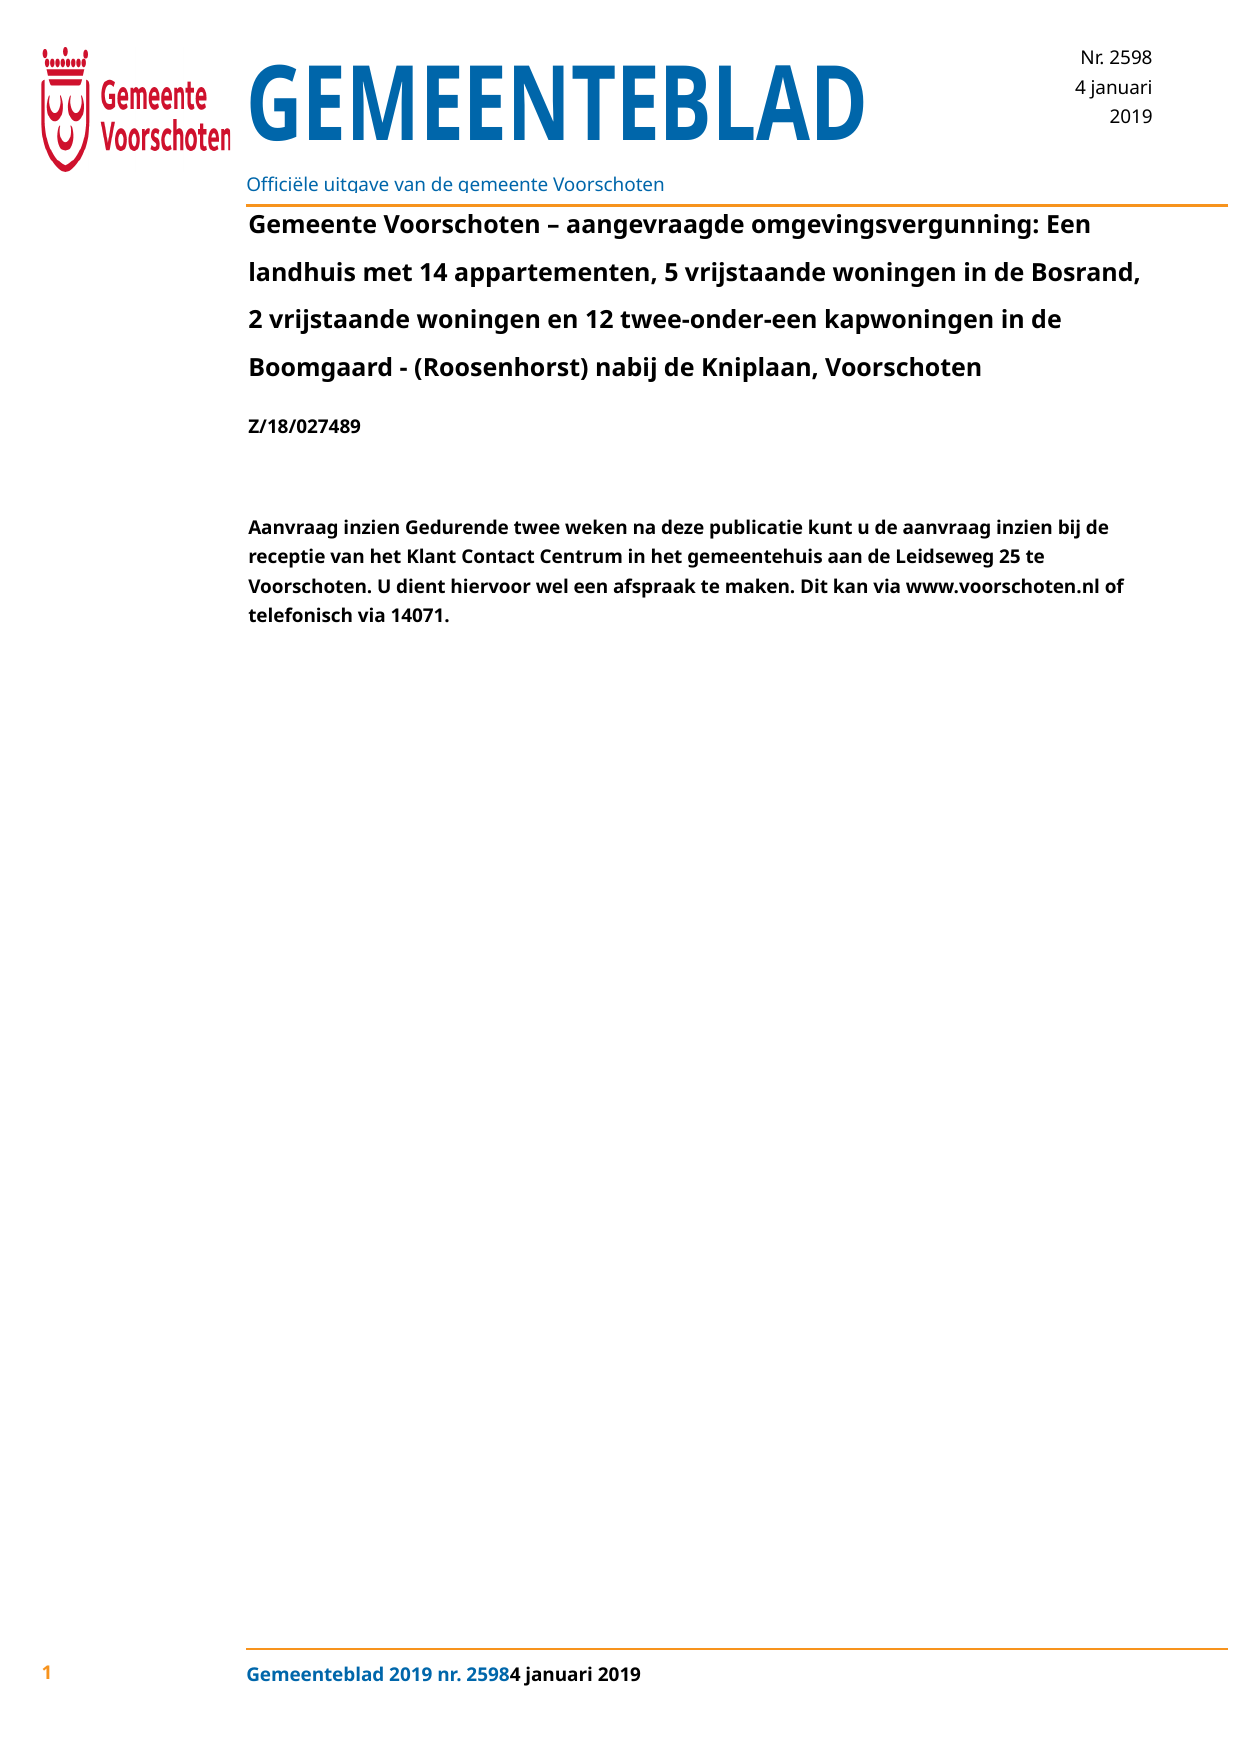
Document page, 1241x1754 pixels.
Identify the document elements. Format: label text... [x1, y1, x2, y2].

text Gemeente Voorschoten – aangevraagde omgevingsvergunning: Een landhuis met 14 appartementen, 5 vrijstaande woningen in de Bosrand, 2 vrijstaande woningen en 12 twee-onder-een kapwoningen in de Boomgaard - (Roosenhorst) nabij de Kniplaan, Voorschoten [248, 207, 1152, 384]
text Z/18/027489 [248, 413, 1152, 439]
picture [41, 47, 231, 172]
text Aanvraag inzien Gedurende twee weken na deze publicatie kunt u de aanvraag inzien bij de receptie van het Klant Contact Centrum in het gemeentehuis aan de Leidseweg 25 te Voorschoten. U dient hiervoor wel een afspraak te maken. Dit kan via www.voorschoten.nl of telefonisch via 14071. [248, 514, 1152, 628]
